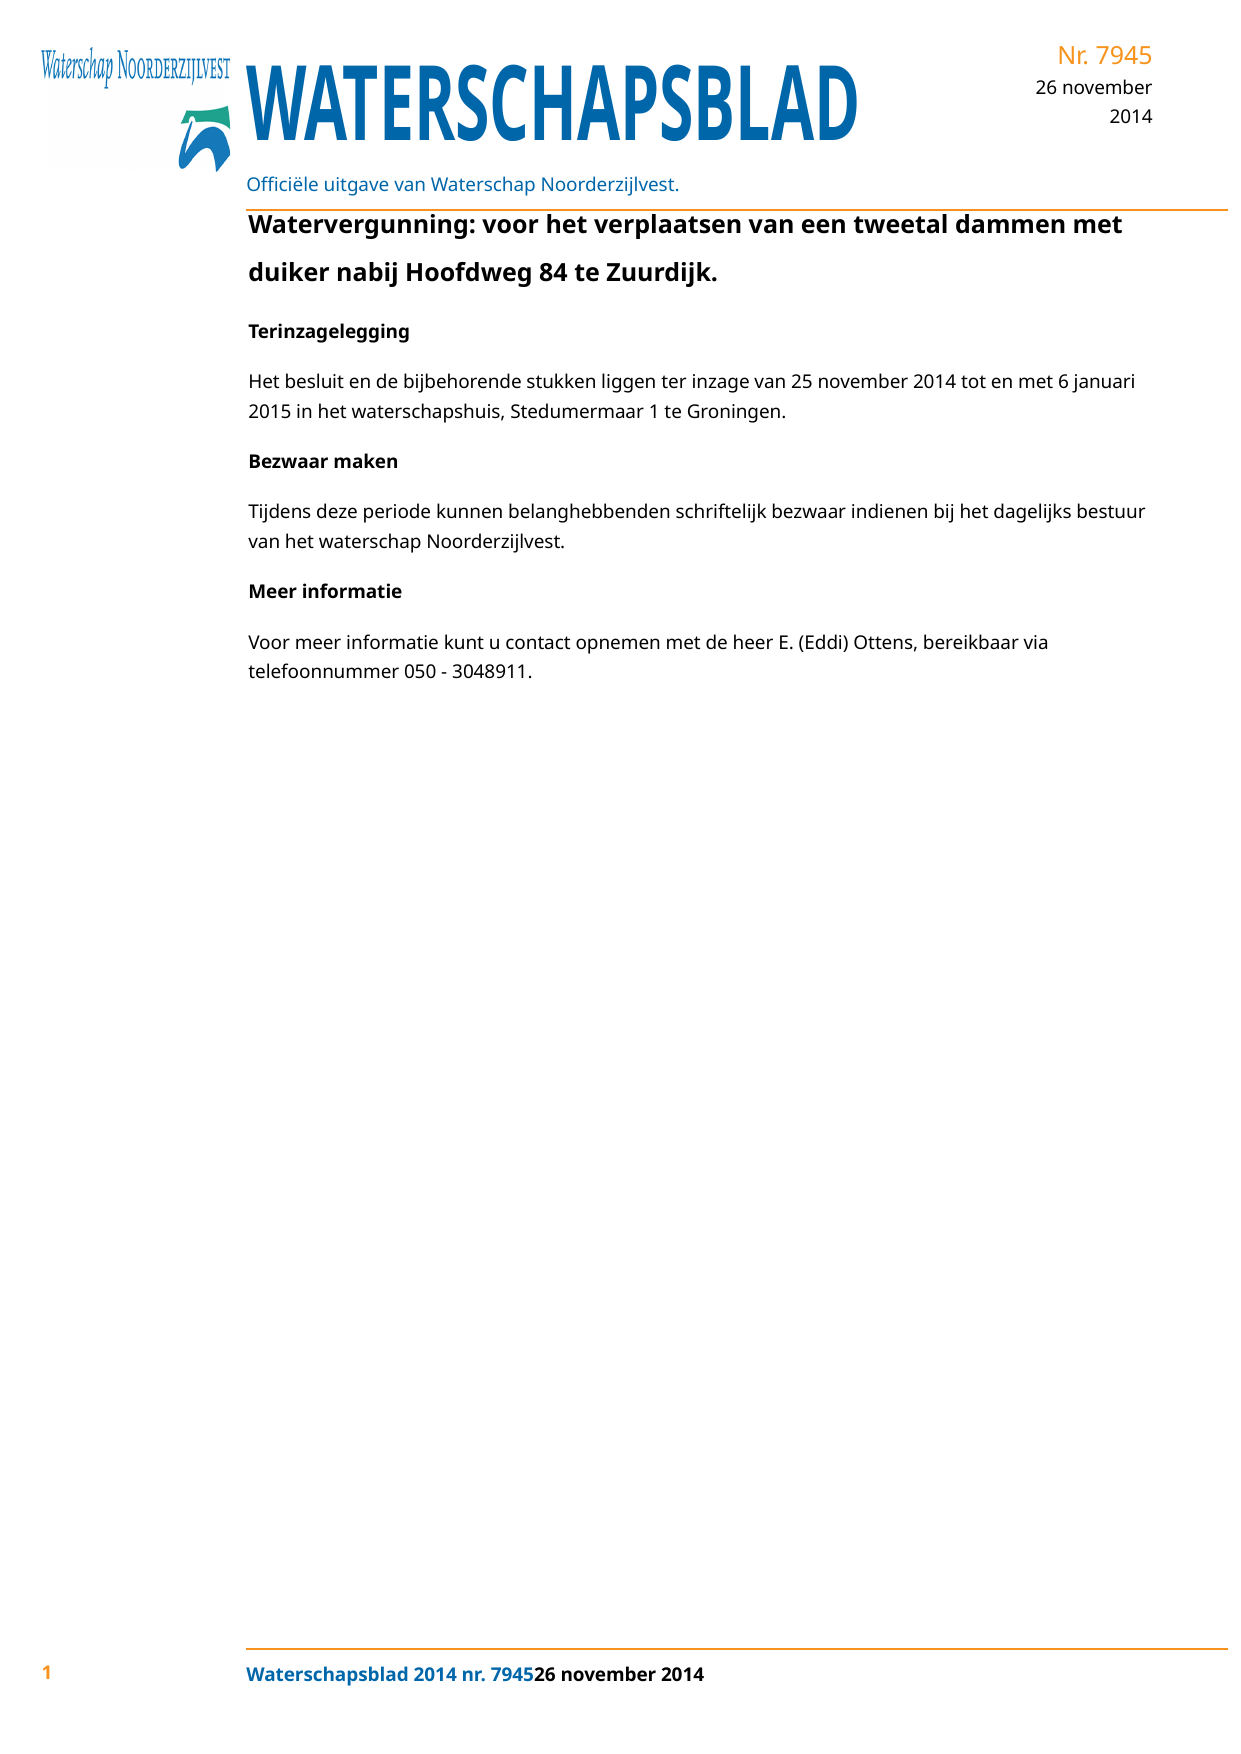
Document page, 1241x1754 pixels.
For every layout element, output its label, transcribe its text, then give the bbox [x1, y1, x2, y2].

picture [41, 47, 231, 172]
text Voor meer informatie kunt u contact opnemen met de heer E. (Eddi) Ottens, bereikbaar via telefoonnummer 050 - 3048911. [248, 629, 1152, 684]
text Bezwaar maken [248, 448, 1152, 474]
text Het besluit en de bijbehorende stukken liggen ter inzage van 25 november 2014 tot en met 6 januari 2015 in het waterschapshuis, Stedumermaar 1 te Groningen. [248, 368, 1152, 424]
text Terinzagelegging [248, 318, 1152, 344]
text Watervergunning: voor het verplaatsen van een tweetal dammen met duiker nabij Hoofdweg 84 te Zuurdijk. [248, 211, 1152, 288]
text Tijdens deze periode kunnen belanghebbenden schriftelijk bezwaar indienen bij het dagelijks bestuur van het waterschap Noorderzijlvest. [248, 499, 1152, 554]
text Meer informatie [248, 579, 1152, 604]
